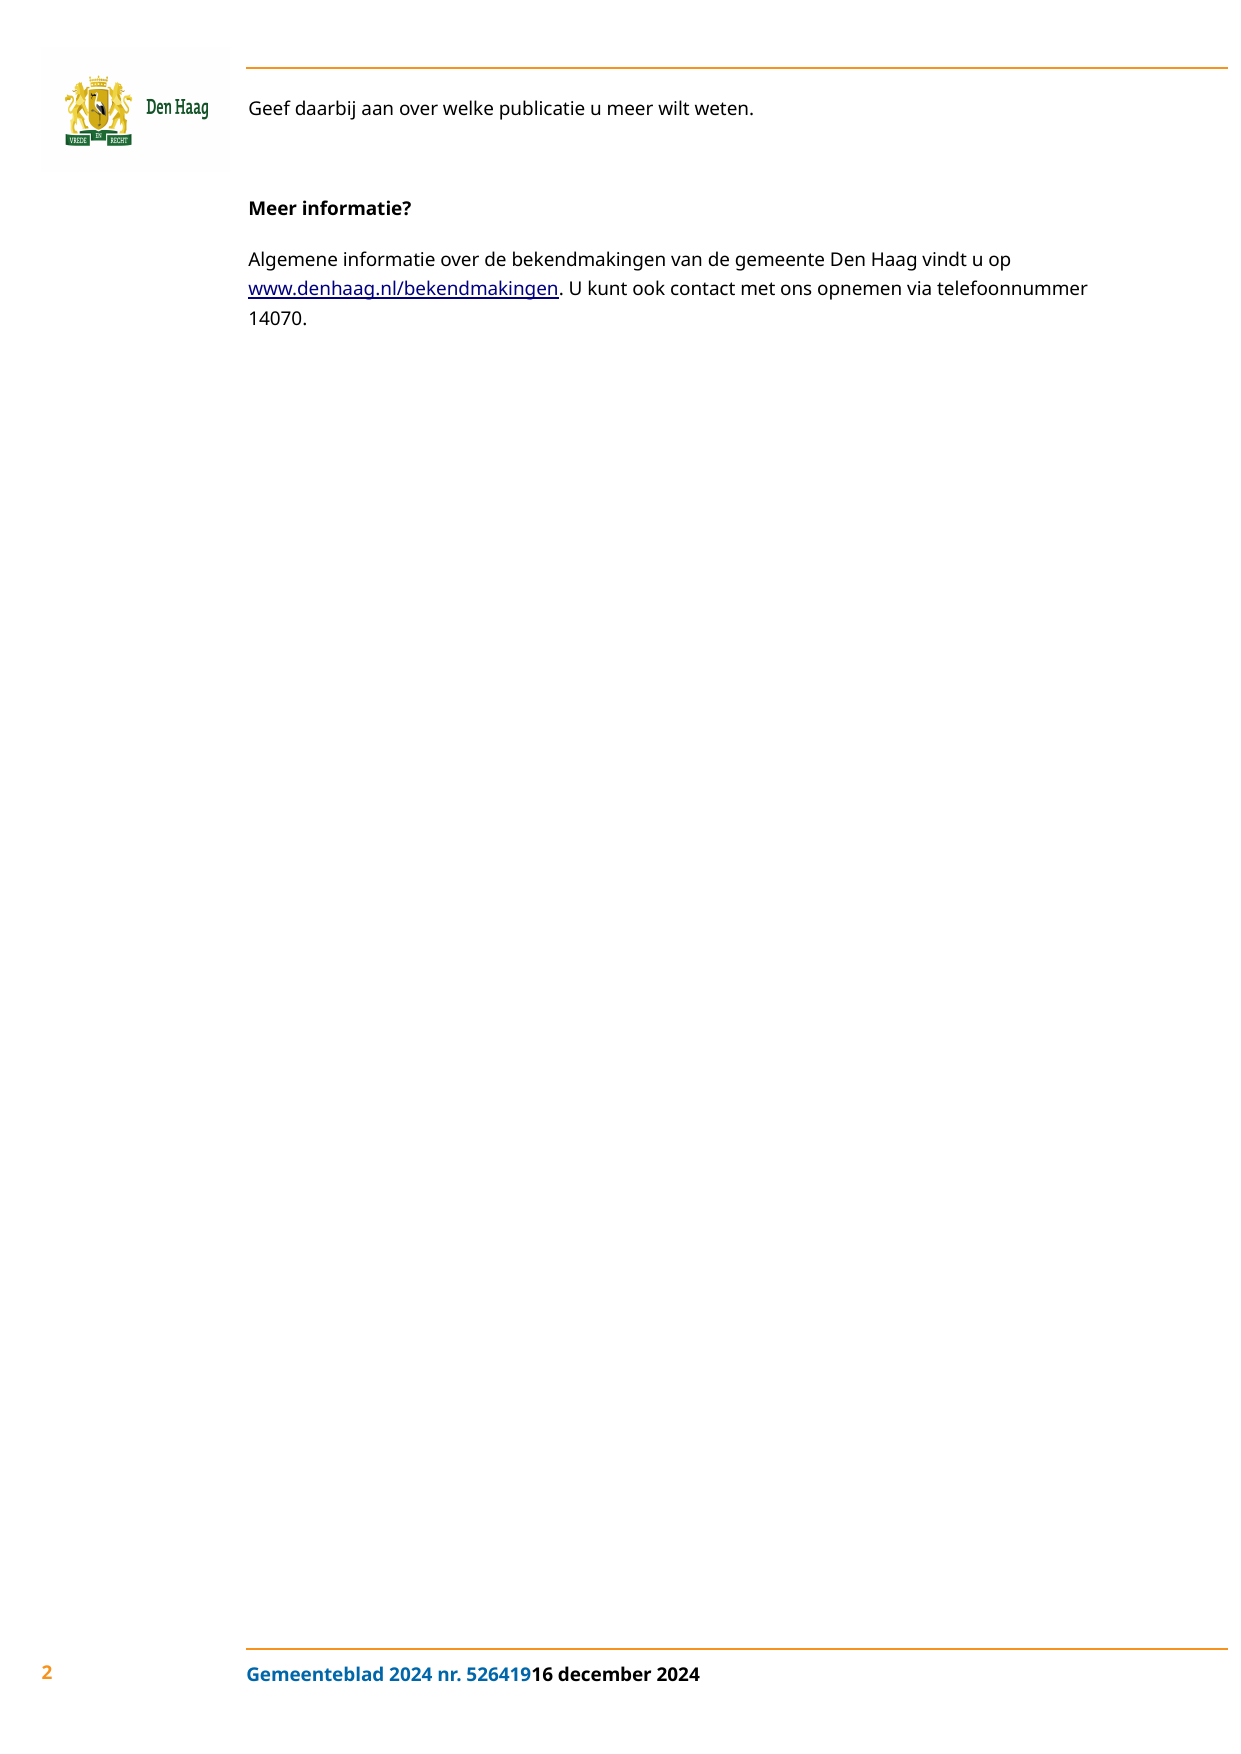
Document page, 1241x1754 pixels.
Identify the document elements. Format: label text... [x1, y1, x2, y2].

text Geef daarbij aan over welke publicatie u meer wilt weten. [248, 95, 1152, 121]
text Meer informatie? [248, 196, 1152, 221]
picture [41, 47, 231, 172]
text Algemene informatie over de bekendmakingen van de gemeente Den Haag vindt u op www.denhaag.nl/bekendmakingen. U kunt ook contact met ons opnemen via telefoonnummer 14070. [248, 246, 1152, 331]
